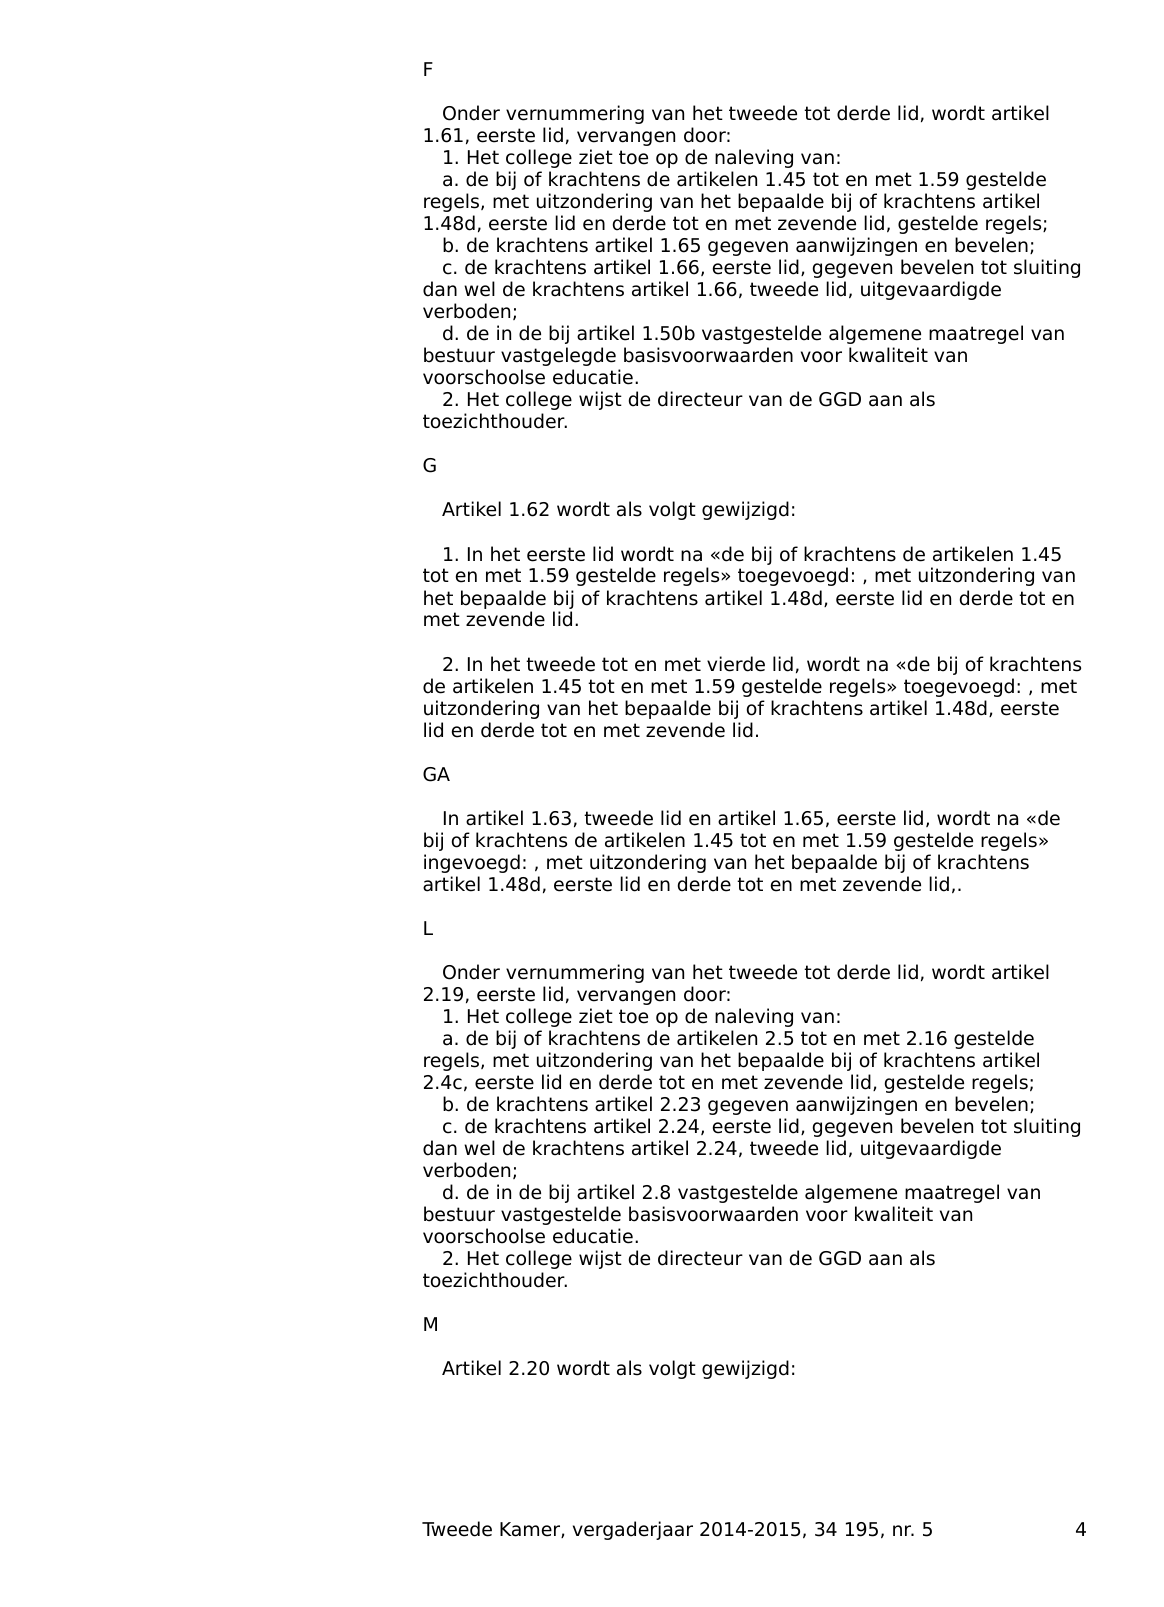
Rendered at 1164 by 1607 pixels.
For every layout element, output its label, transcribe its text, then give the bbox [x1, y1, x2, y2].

text b. de krachtens artikel 1.65 gegeven aanwijzingen en bevelen; [422, 235, 1087, 257]
subtitle M [422, 1314, 1087, 1336]
text Onder vernummering van het tweede tot derde lid, wordt artikel 2.19, eerste lid, vervangen door: [422, 962, 1087, 1006]
subtitle GA [422, 764, 1087, 786]
text Artikel 2.20 wordt als volgt gewijzigd: [422, 1358, 1087, 1380]
text c. de krachtens artikel 2.24, eerste lid, gegeven bevelen tot sluiting dan wel de krachtens artikel 2.24, tweede lid, uitgevaardigde verboden; [422, 1116, 1087, 1182]
text 2. Het college wijst de directeur van de GGD aan als toezichthouder. [422, 1248, 1087, 1292]
text 2. In het tweede tot en met vierde lid, wordt na «de bij of krachtens de artikelen 1.45 tot en met 1.59 gestelde regels» toegevoegd: , met uitzondering van het bepaalde bij of krachtens artikel 1.48d, eerste lid en derde tot en met zevende lid. [422, 653, 1087, 741]
text c. de krachtens artikel 1.66, eerste lid, gegeven bevelen tot sluiting dan wel de krachtens artikel 1.66, tweede lid, uitgevaardigde verboden; [422, 257, 1087, 323]
text In artikel 1.63, tweede lid en artikel 1.65, eerste lid, wordt na «de bij of krachtens de artikelen 1.45 tot en met 1.59 gestelde regels» ingevoegd: , met uitzondering van het bepaalde bij of krachtens artikel 1.48d, eerste lid en derde tot en met zevende lid,. [422, 808, 1087, 896]
text b. de krachtens artikel 2.23 gegeven aanwijzingen en bevelen; [422, 1094, 1087, 1116]
subtitle L [422, 918, 1087, 940]
text a. de bij of krachtens de artikelen 2.5 tot en met 2.16 gestelde regels, met uitzondering van het bepaalde bij of krachtens artikel 2.4c, eerste lid en derde tot en met zevende lid, gestelde regels; [422, 1028, 1087, 1094]
text a. de bij of krachtens de artikelen 1.45 tot en met 1.59 gestelde regels, met uitzondering van het bepaalde bij of krachtens artikel 1.48d, eerste lid en derde tot en met zevende lid, gestelde regels; [422, 169, 1087, 235]
text 1. Het college ziet toe op de naleving van: [422, 1006, 1087, 1028]
subtitle G [422, 455, 1087, 477]
text Onder vernummering van het tweede tot derde lid, wordt artikel 1.61, eerste lid, vervangen door: [422, 103, 1087, 147]
text Artikel 1.62 wordt als volgt gewijzigd: [422, 499, 1087, 521]
text d. de in de bij artikel 1.50b vastgestelde algemene maatregel van bestuur vastgelegde basisvoorwaarden voor kwaliteit van voorschoolse educatie. [422, 323, 1087, 389]
text 1. In het eerste lid wordt na «de bij of krachtens de artikelen 1.45 tot en met 1.59 gestelde regels» toegevoegd: , met uitzondering van het bepaalde bij of krachtens artikel 1.48d, eerste lid en derde tot en met zevende lid. [422, 543, 1087, 631]
text 1. Het college ziet toe op de naleving van: [422, 147, 1087, 169]
subtitle F [422, 59, 1087, 81]
text 2. Het college wijst de directeur van de GGD aan als toezichthouder. [422, 389, 1087, 433]
text d. de in de bij artikel 2.8 vastgestelde algemene maatregel van bestuur vastgestelde basisvoorwaarden voor kwaliteit van voorschoolse educatie. [422, 1182, 1087, 1248]
